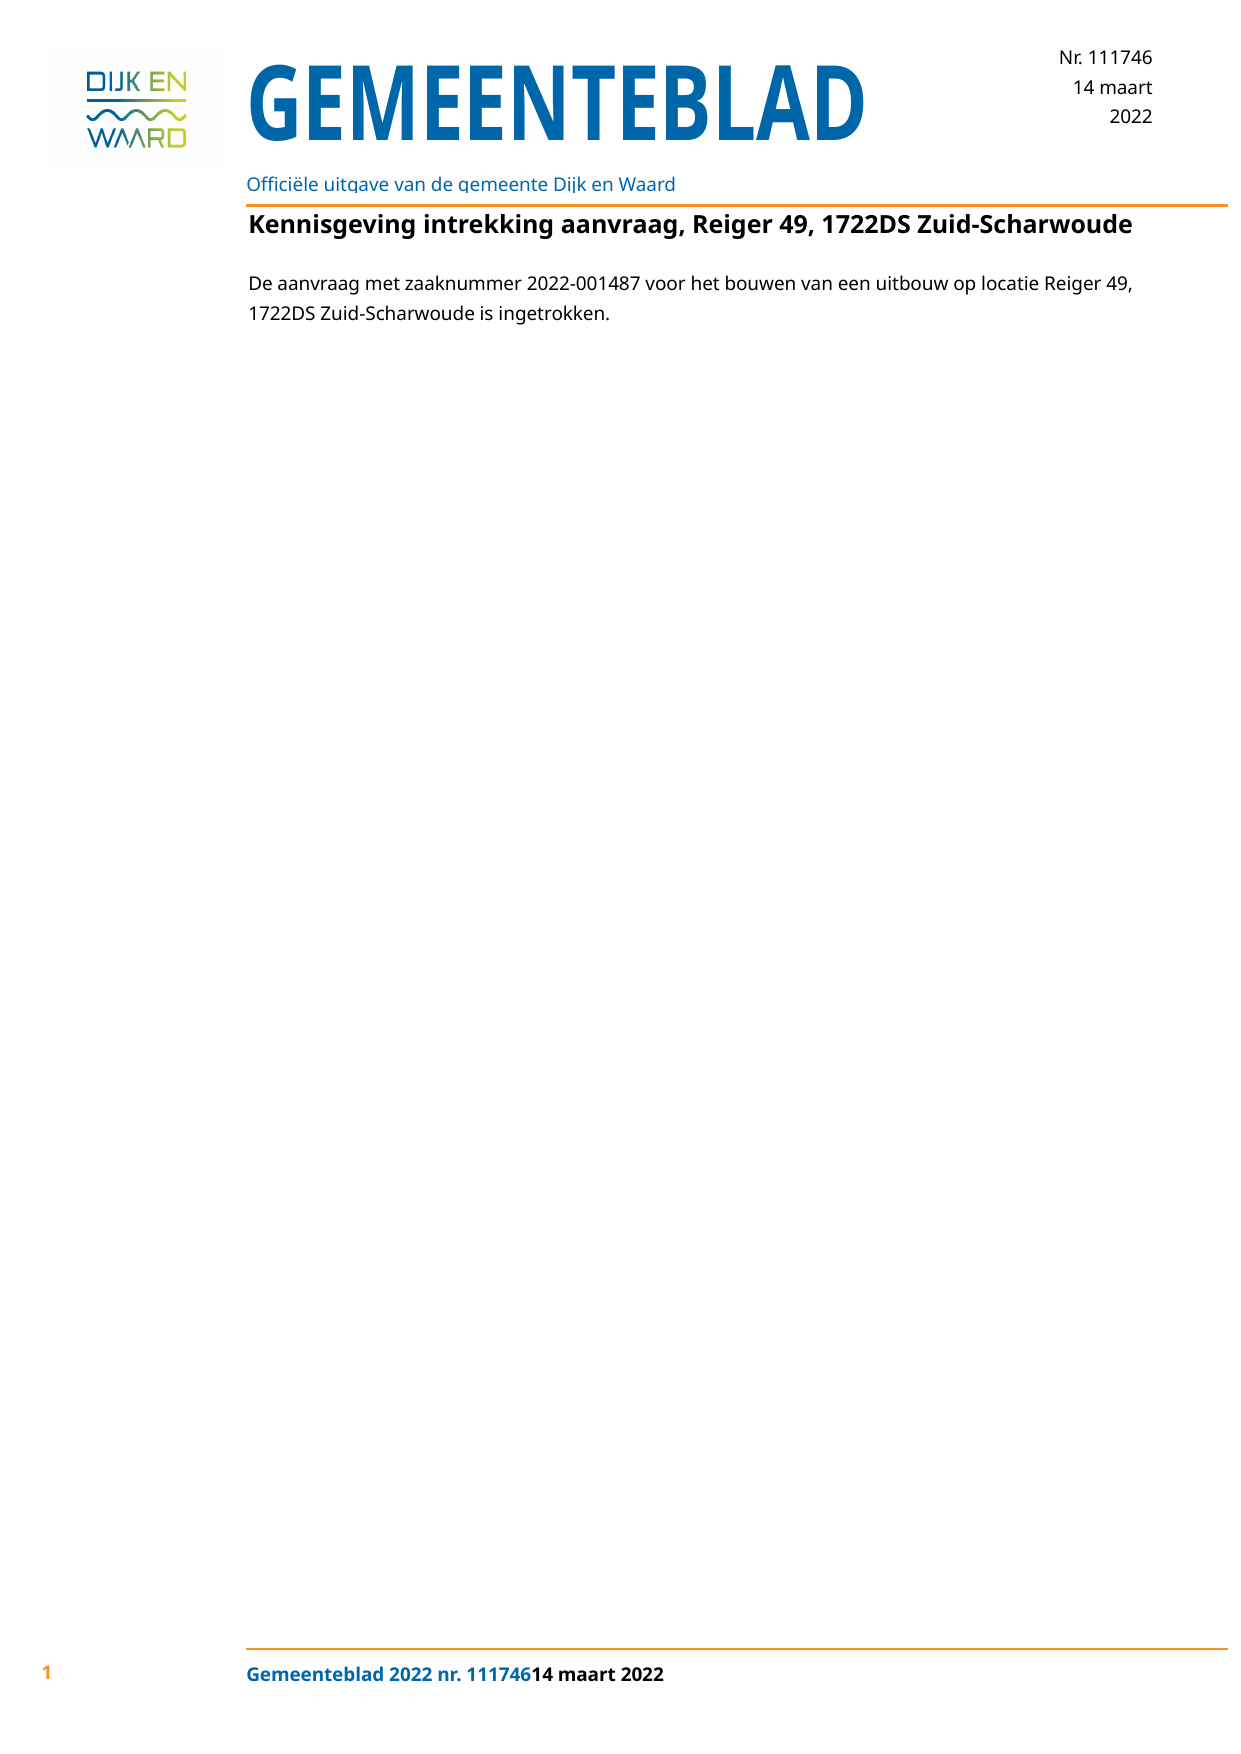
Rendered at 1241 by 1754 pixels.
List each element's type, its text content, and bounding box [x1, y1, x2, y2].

text Kennisgeving intrekking aanvraag, Reiger 49, 1722DS Zuid-Scharwoude [248, 207, 1152, 241]
picture [41, 47, 231, 172]
text De aanvraag met zaaknummer 2022-001487 voor het bouwen van een uitbouw op locatie Reiger 49, 1722DS Zuid-Scharwoude is ingetrokken. [248, 270, 1152, 326]
